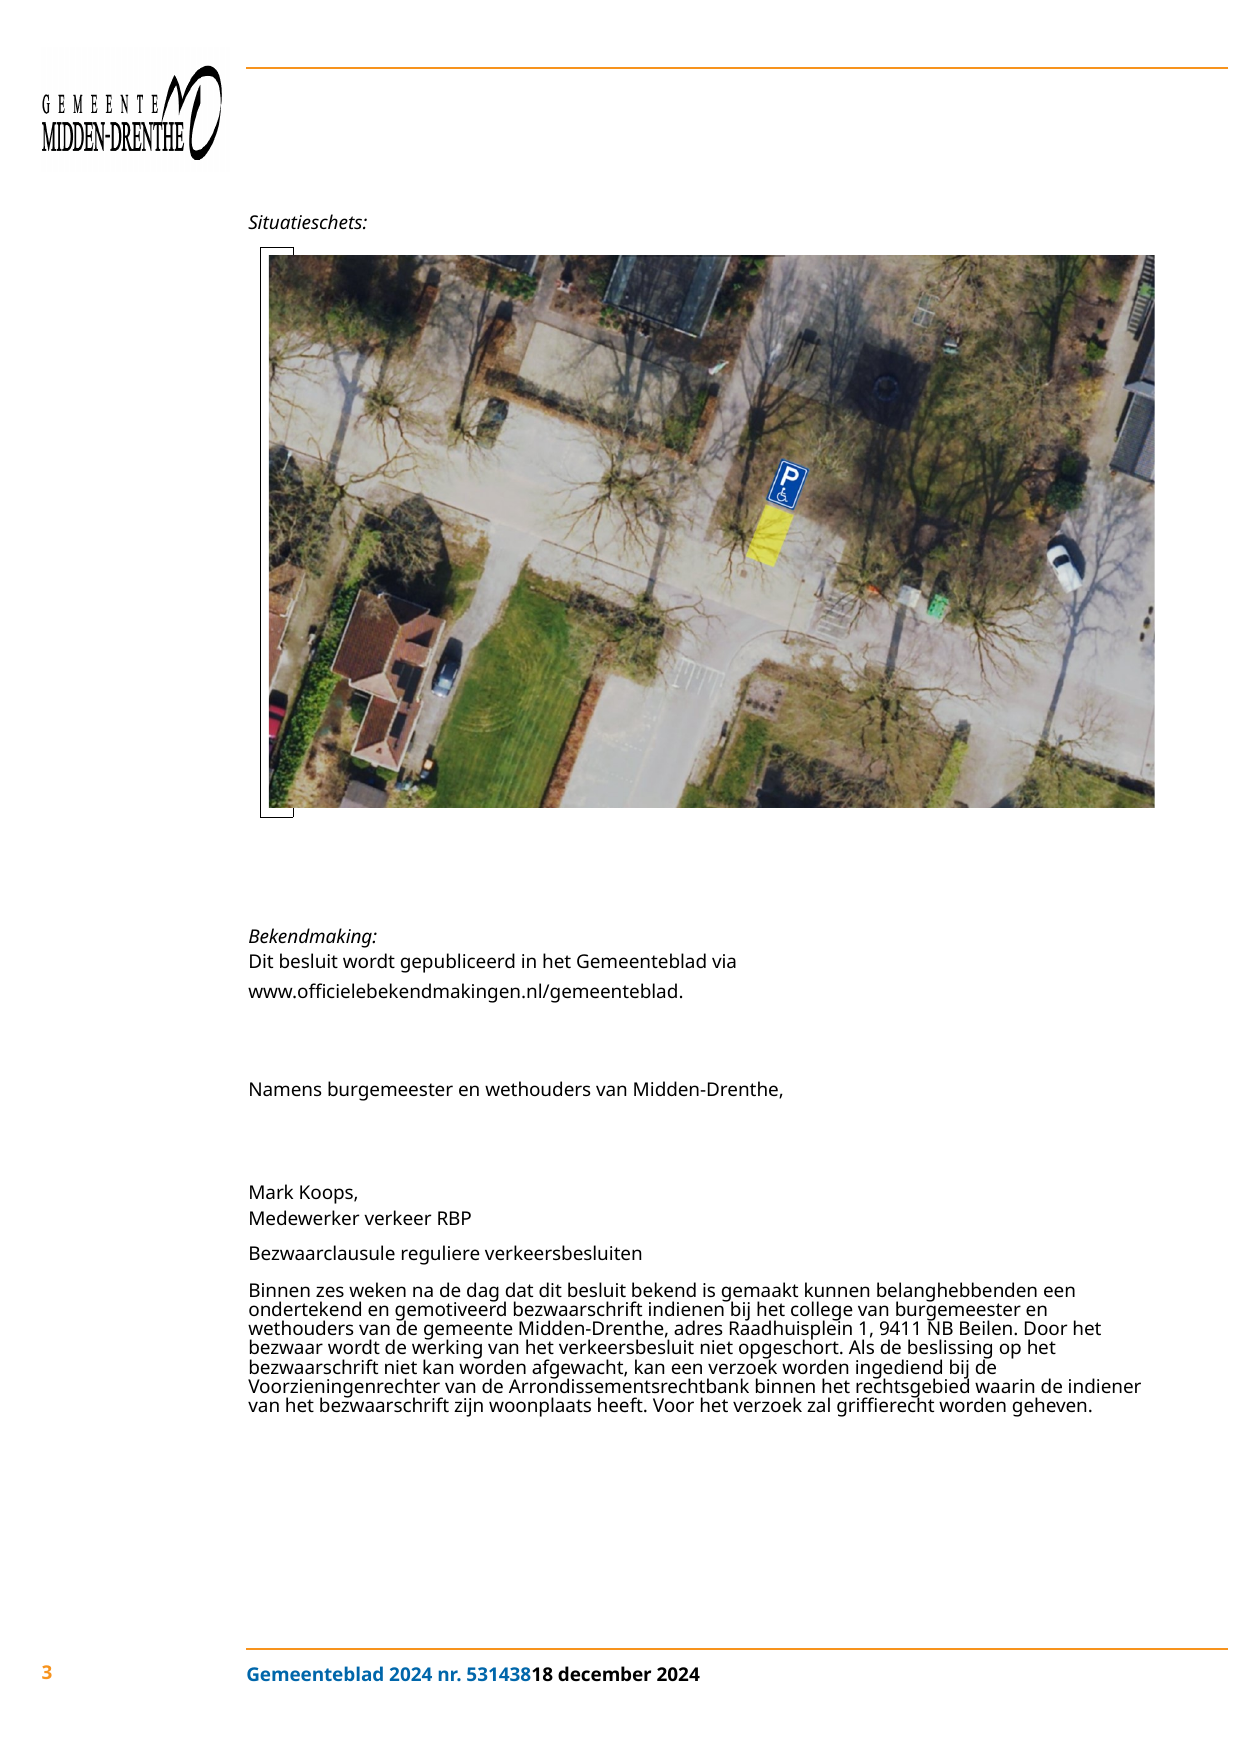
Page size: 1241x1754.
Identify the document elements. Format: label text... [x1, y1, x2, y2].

text Bekendmaking: [248, 923, 1152, 949]
text Binnen zes weken na de dag dat dit besluit bekend is gemaakt kunnen belanghebbenden een ondertekend en gemotiveerd bezwaarschrift indienen bij het college van burgemeester en wethouders van de gemeente Midden-Drenthe, adres Raadhuisplein 1, 9411 NB Beilen. Door het bezwaar wordt de werking van het verkeersbesluit niet opgeschort. Als de beslissing op het bezwaarschrift niet kan worden afgewacht, kan een verzoek worden ingediend bij de Voorzieningenrechter van de Arrondissementsrechtbank binnen het rechtsgebied waarin de indiener van het bezwaarschrift zijn woonplaats heeft. Voor het verzoek zal griffierecht worden geheven. [248, 1282, 1152, 1416]
text Namens burgemeester en wethouders van Midden-Drenthe, [248, 1077, 1152, 1102]
picture [268, 255, 1155, 808]
picture [41, 47, 231, 172]
text Dit besluit wordt gepubliceerd in het Gemeenteblad via www.officielebekendmakingen.nl/gemeenteblad. [248, 949, 1152, 1004]
text Mark Koops, [248, 1179, 1152, 1205]
text Medewerker verkeer RBP [248, 1205, 1152, 1231]
text Situatieschets: [248, 209, 1152, 235]
text Bezwaarclausule reguliere verkeersbesluiten [248, 1244, 1152, 1264]
